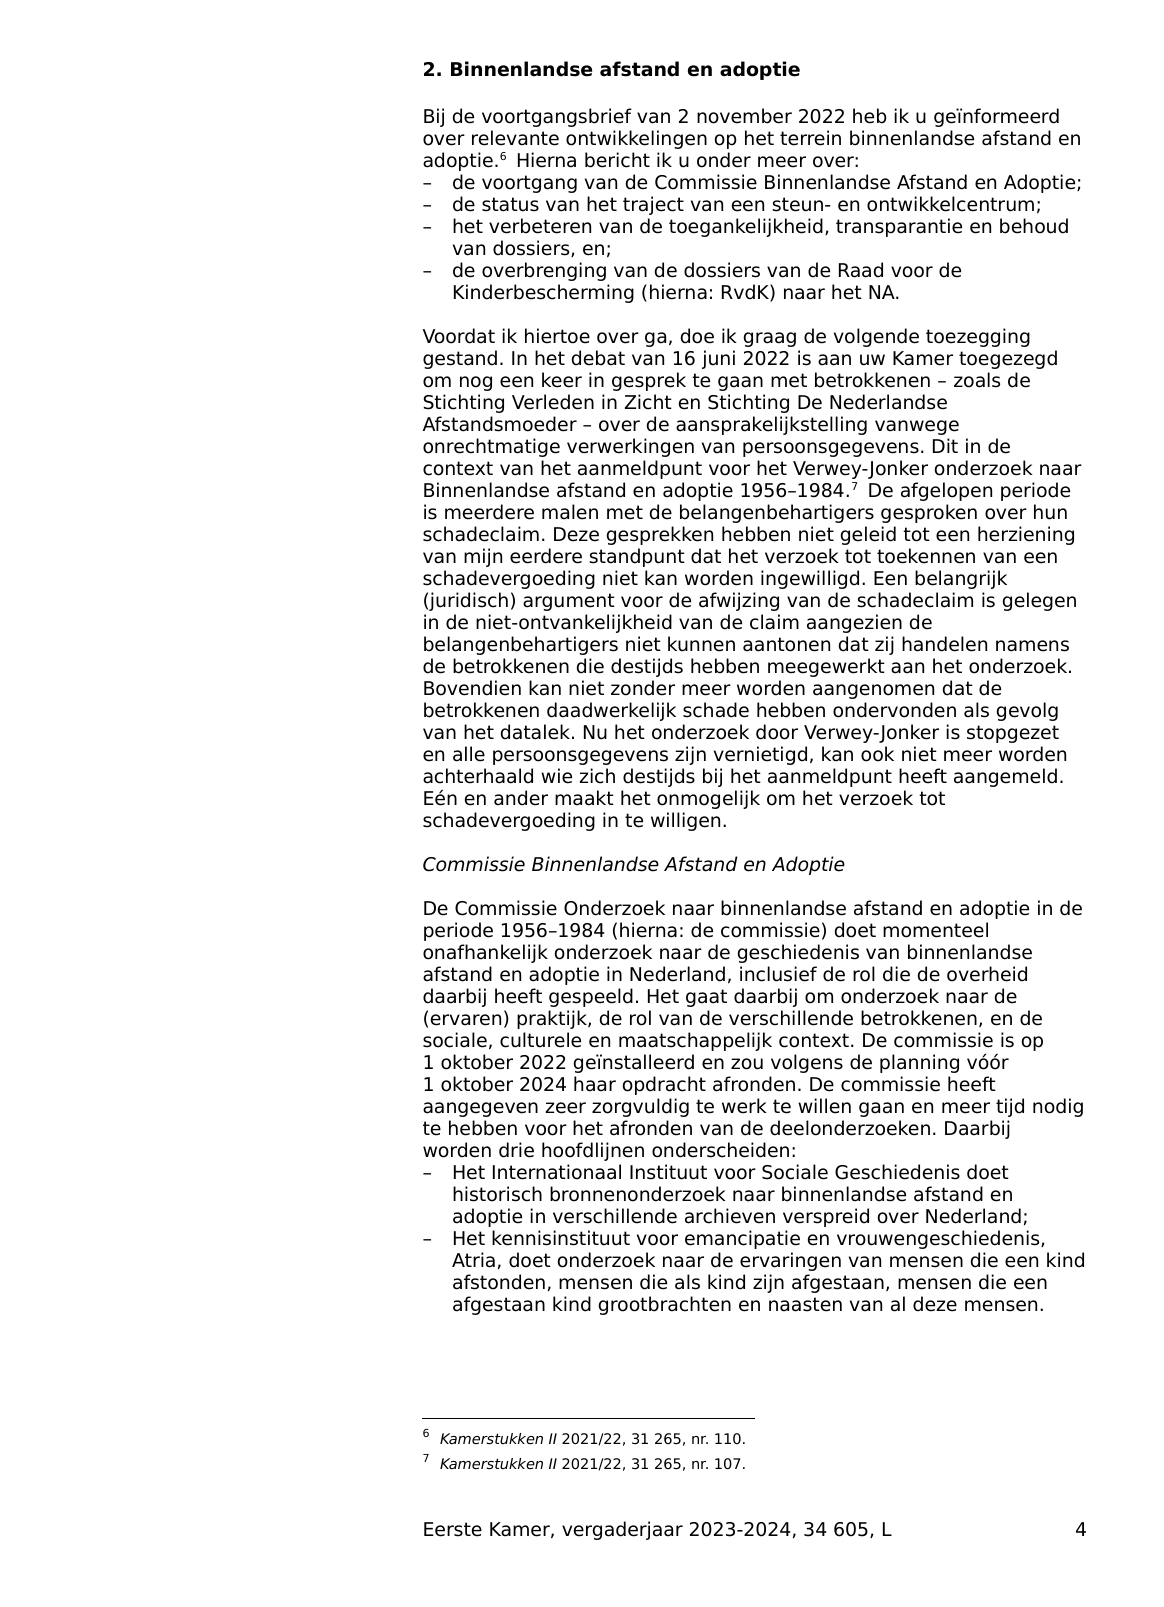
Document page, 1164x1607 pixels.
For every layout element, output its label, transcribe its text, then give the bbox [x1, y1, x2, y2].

text – Het kennisinstituut voor emancipatie en vrouwengeschiedenis, Atria, doet onderzoek naar de ervaringen van mensen die een kind afstonden, mensen die als kind zijn afgestaan, mensen die een afgestaan kind grootbrachten en naasten van al deze mensen. [422, 1228, 1087, 1316]
text – de voortgang van de Commissie Binnenlandse Afstand en Adoptie; [422, 172, 1087, 194]
text Voordat ik hiertoe over ga, doe ik graag de volgende toezegging gestand. In het debat van 16 juni 2022 is aan uw Kamer toegezegd om nog een keer in gesprek te gaan met betrokkenen – zoals de Stichting Verleden in Zicht en Stichting De Nederlandse Afstandsmoeder – over de aansprakelijkstelling vanwege onrechtmatige verwerkingen van persoonsgegevens. Dit in de context van het aanmeldpunt voor het Verwey-Jonker onderzoek naar Binnenlandse afstand en adoptie 1956–1984. De afgelopen periode is meerdere malen met de belangenbehartigers gesproken over hun schadeclaim. Deze gesprekken hebben niet geleid tot een herziening van mijn eerdere standpunt dat het verzoek tot toekennen van een schadevergoeding niet kan worden ingewilligd. Een belangrijk (juridisch) argument voor de afwijzing van de schadeclaim is gelegen in de niet-ontvankelijkheid van de claim aangezien de belangenbehartigers niet kunnen aantonen dat zij handelen namens de betrokkenen die destijds hebben meegewerkt aan het onderzoek. Bovendien kan niet zonder meer worden aangenomen dat de betrokkenen daadwerkelijk schade hebben ondervonden als gevolg van het datalek. Nu het onderzoek door Verwey-Jonker is stopgezet en alle persoonsgegevens zijn vernietigd, kan ook niet meer worden achterhaald wie zich destijds bij het aanmeldpunt heeft aangemeld. Eén en ander maakt het onmogelijk om het verzoek tot schadevergoeding in te willigen. [422, 326, 1087, 832]
text – Het Internationaal Instituut voor Sociale Geschiedenis doet historisch bronnenonderzoek naar binnenlandse afstand en adoptie in verschillende archieven verspreid over Nederland; [422, 1162, 1087, 1228]
text – de overbrenging van de dossiers van de Raad voor de Kinderbescherming (hierna: RvdK) naar het NA. [422, 260, 1087, 304]
text – het verbeteren van de toegankelijkheid, transparantie en behoud van dossiers, en; [422, 216, 1087, 260]
text Bij de voortgangsbrief van 2 november 2022 heb ik u geïnformeerd over relevante ontwikkelingen op het terrein binnenlandse afstand en adoptie. Hierna bericht ik u onder meer over: [422, 106, 1087, 172]
text Kamerstukken II 2021/22, 31 265, nr. 110. [422, 1427, 1087, 1449]
text Kamerstukken II 2021/22, 31 265, nr. 107. [422, 1452, 1087, 1474]
subtitle Commissie Binnenlandse Afstand en Adoptie [422, 854, 1087, 876]
text – de status van het traject van een steun- en ontwikkelcentrum; [422, 194, 1087, 216]
subtitle 2. Binnenlandse afstand en adoptie [422, 59, 1087, 81]
text De Commissie Onderzoek naar binnenlandse afstand en adoptie in de periode 1956–1984 (hierna: de commissie) doet momenteel onafhankelijk onderzoek naar de geschiedenis van binnenlandse afstand en adoptie in Nederland, inclusief de rol die de overheid daarbij heeft gespeeld. Het gaat daarbij om onderzoek naar de (ervaren) praktijk, de rol van de verschillende betrokkenen, en de sociale, culturele en maatschappelijk context. De commissie is op 1 oktober 2022 geïnstalleerd en zou volgens de planning vóór 1 oktober 2024 haar opdracht afronden. De commissie heeft aangegeven zeer zorgvuldig te werk te willen gaan en meer tijd nodig te hebben voor het afronden van de deelonderzoeken. Daarbij worden drie hoofdlijnen onderscheiden: [422, 898, 1087, 1162]
